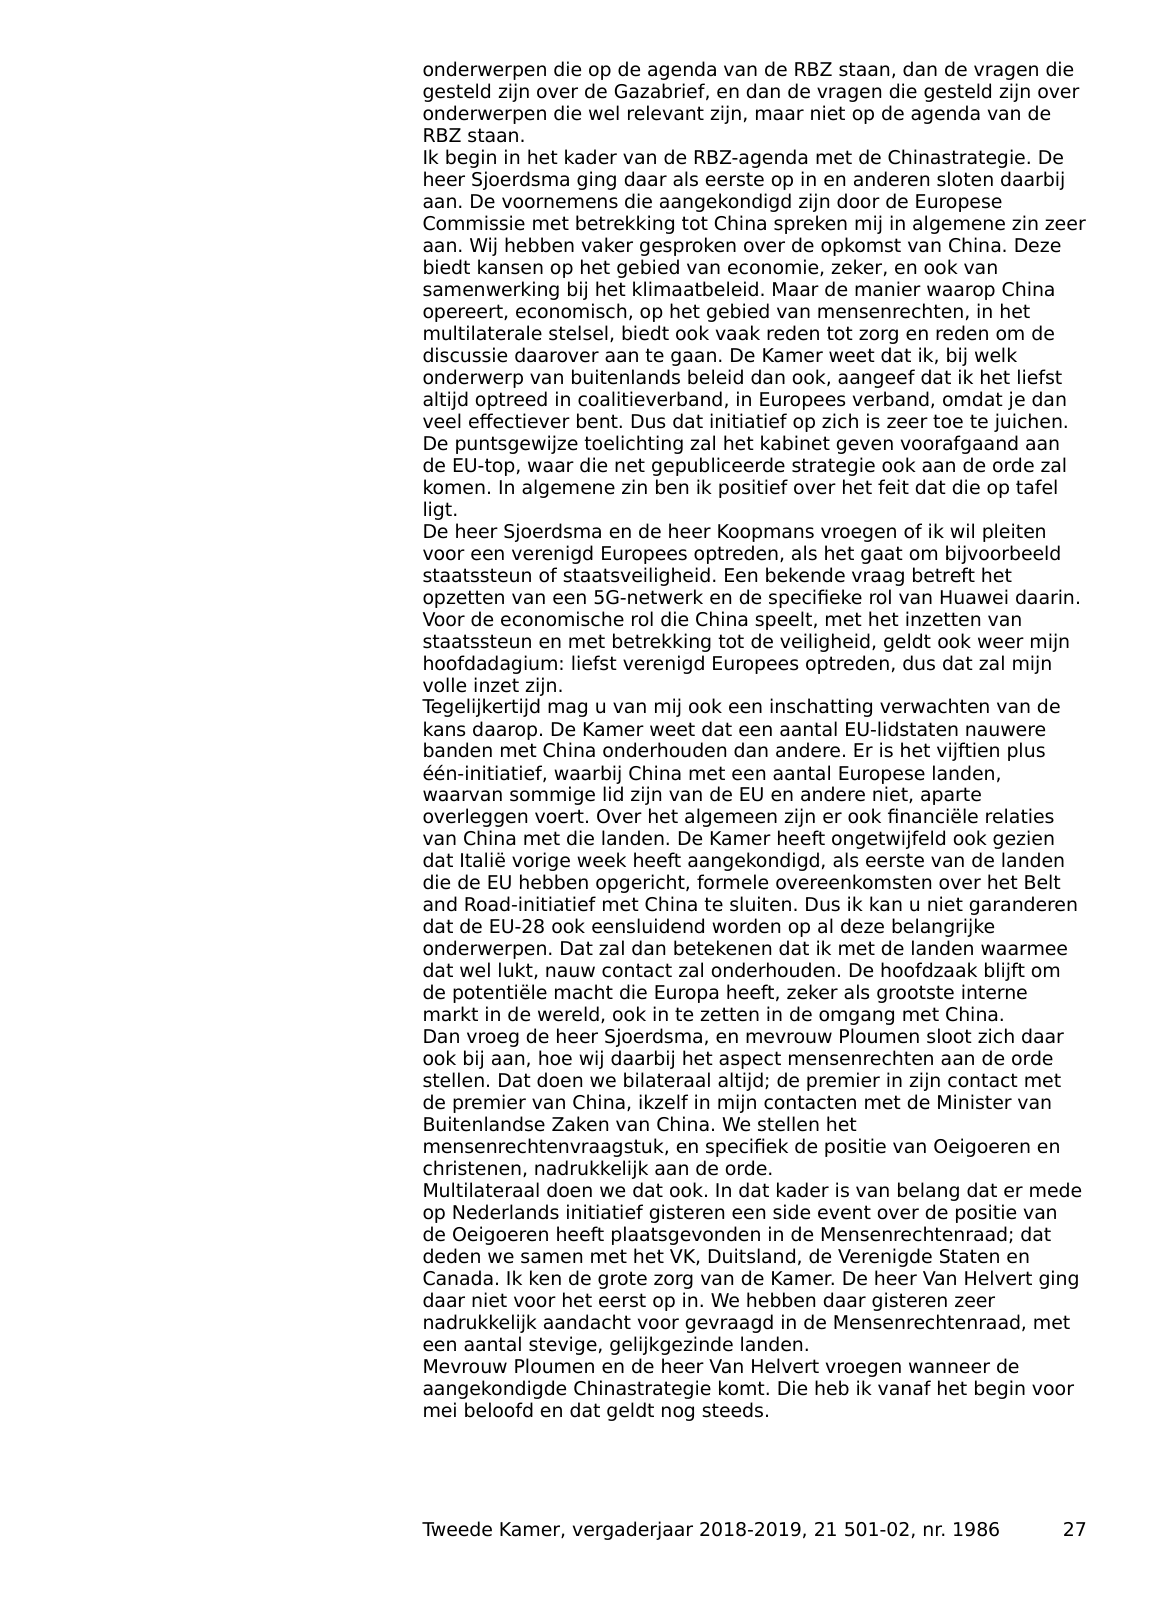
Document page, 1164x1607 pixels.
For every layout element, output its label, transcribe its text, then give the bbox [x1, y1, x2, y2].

text Multilateraal doen we dat ook. In dat kader is van belang dat er mede op Nederlands initiatief gisteren een side event over de positie van de Oeigoeren heeft plaatsgevonden in de Mensenrechtenraad; dat deden we samen met het VK, Duitsland, de Verenigde Staten en Canada. Ik ken de grote zorg van de Kamer. De heer Van Helvert ging daar niet voor het eerst op in. We hebben daar gisteren zeer nadrukkelijk aandacht voor gevraagd in de Mensenrechtenraad, met een aantal stevige, gelijkgezinde landen. [422, 1180, 1087, 1356]
text Mevrouw Ploumen en de heer Van Helvert vroegen wanneer de aangekondigde Chinastrategie komt. Die heb ik vanaf het begin voor mei beloofd en dat geldt nog steeds. [422, 1356, 1087, 1422]
text Tegelijkertijd mag u van mij ook een inschatting verwachten van de kans daarop. De Kamer weet dat een aantal EU-lidstaten nauwere banden met China onderhouden dan andere. Er is het vijftien plus één-initiatief, waarbij China met een aantal Europese landen, waarvan sommige lid zijn van de EU en andere niet, aparte overleggen voert. Over het algemeen zijn er ook financiële relaties van China met die landen. De Kamer heeft ongetwijfeld ook gezien dat Italië vorige week heeft aangekondigd, als eerste van de landen die de EU hebben opgericht, formele overeenkomsten over het Belt and Road-initiatief met China te sluiten. Dus ik kan u niet garanderen dat de EU-28 ook eensluidend worden op al deze belangrijke onderwerpen. Dat zal dan betekenen dat ik met de landen waarmee dat wel lukt, nauw contact zal onderhouden. De hoofdzaak blijft om de potentiële macht die Europa heeft, zeker als grootste interne markt in de wereld, ook in te zetten in de omgang met China. [422, 696, 1087, 1026]
text De puntsgewijze toelichting zal het kabinet geven voorafgaand aan de EU-top, waar die net gepubliceerde strategie ook aan de orde zal komen. In algemene zin ben ik positief over het feit dat die op tafel ligt. [422, 433, 1087, 521]
text Dan vroeg de heer Sjoerdsma, en mevrouw Ploumen sloot zich daar ook bij aan, hoe wij daarbij het aspect mensenrechten aan de orde stellen. Dat doen we bilateraal altijd; de premier in zijn contact met de premier van China, ikzelf in mijn contacten met de Minister van Buitenlandse Zaken van China. We stellen het mensenrechtenvraagstuk, en specifiek de positie van Oeigoeren en christenen, nadrukkelijk aan de orde. [422, 1026, 1087, 1180]
text De heer Sjoerdsma en de heer Koopmans vroegen of ik wil pleiten voor een verenigd Europees optreden, als het gaat om bijvoorbeeld staatssteun of staatsveiligheid. Een bekende vraag betreft het opzetten van een 5G-netwerk en de specifieke rol van Huawei daarin. Voor de economische rol die China speelt, met het inzetten van staatssteun en met betrekking tot de veiligheid, geldt ook weer mijn hoofdadagium: liefst verenigd Europees optreden, dus dat zal mijn volle inzet zijn. [422, 521, 1087, 696]
text onderwerpen die op de agenda van de RBZ staan, dan de vragen die gesteld zijn over de Gazabrief, en dan de vragen die gesteld zijn over onderwerpen die wel relevant zijn, maar niet op de agenda van de RBZ staan. [422, 59, 1087, 147]
text Ik begin in het kader van de RBZ-agenda met de Chinastrategie. De heer Sjoerdsma ging daar als eerste op in en anderen sloten daarbij aan. De voornemens die aangekondigd zijn door de Europese Commissie met betrekking tot China spreken mij in algemene zin zeer aan. Wij hebben vaker gesproken over de opkomst van China. Deze biedt kansen op het gebied van economie, zeker, en ook van samenwerking bij het klimaatbeleid. Maar de manier waarop China opereert, economisch, op het gebied van mensenrechten, in het multilaterale stelsel, biedt ook vaak reden tot zorg en reden om de discussie daarover aan te gaan. De Kamer weet dat ik, bij welk onderwerp van buitenlands beleid dan ook, aangeef dat ik het liefst altijd optreed in coalitieverband, in Europees verband, omdat je dan veel effectiever bent. Dus dat initiatief op zich is zeer toe te juichen. [422, 147, 1087, 433]
